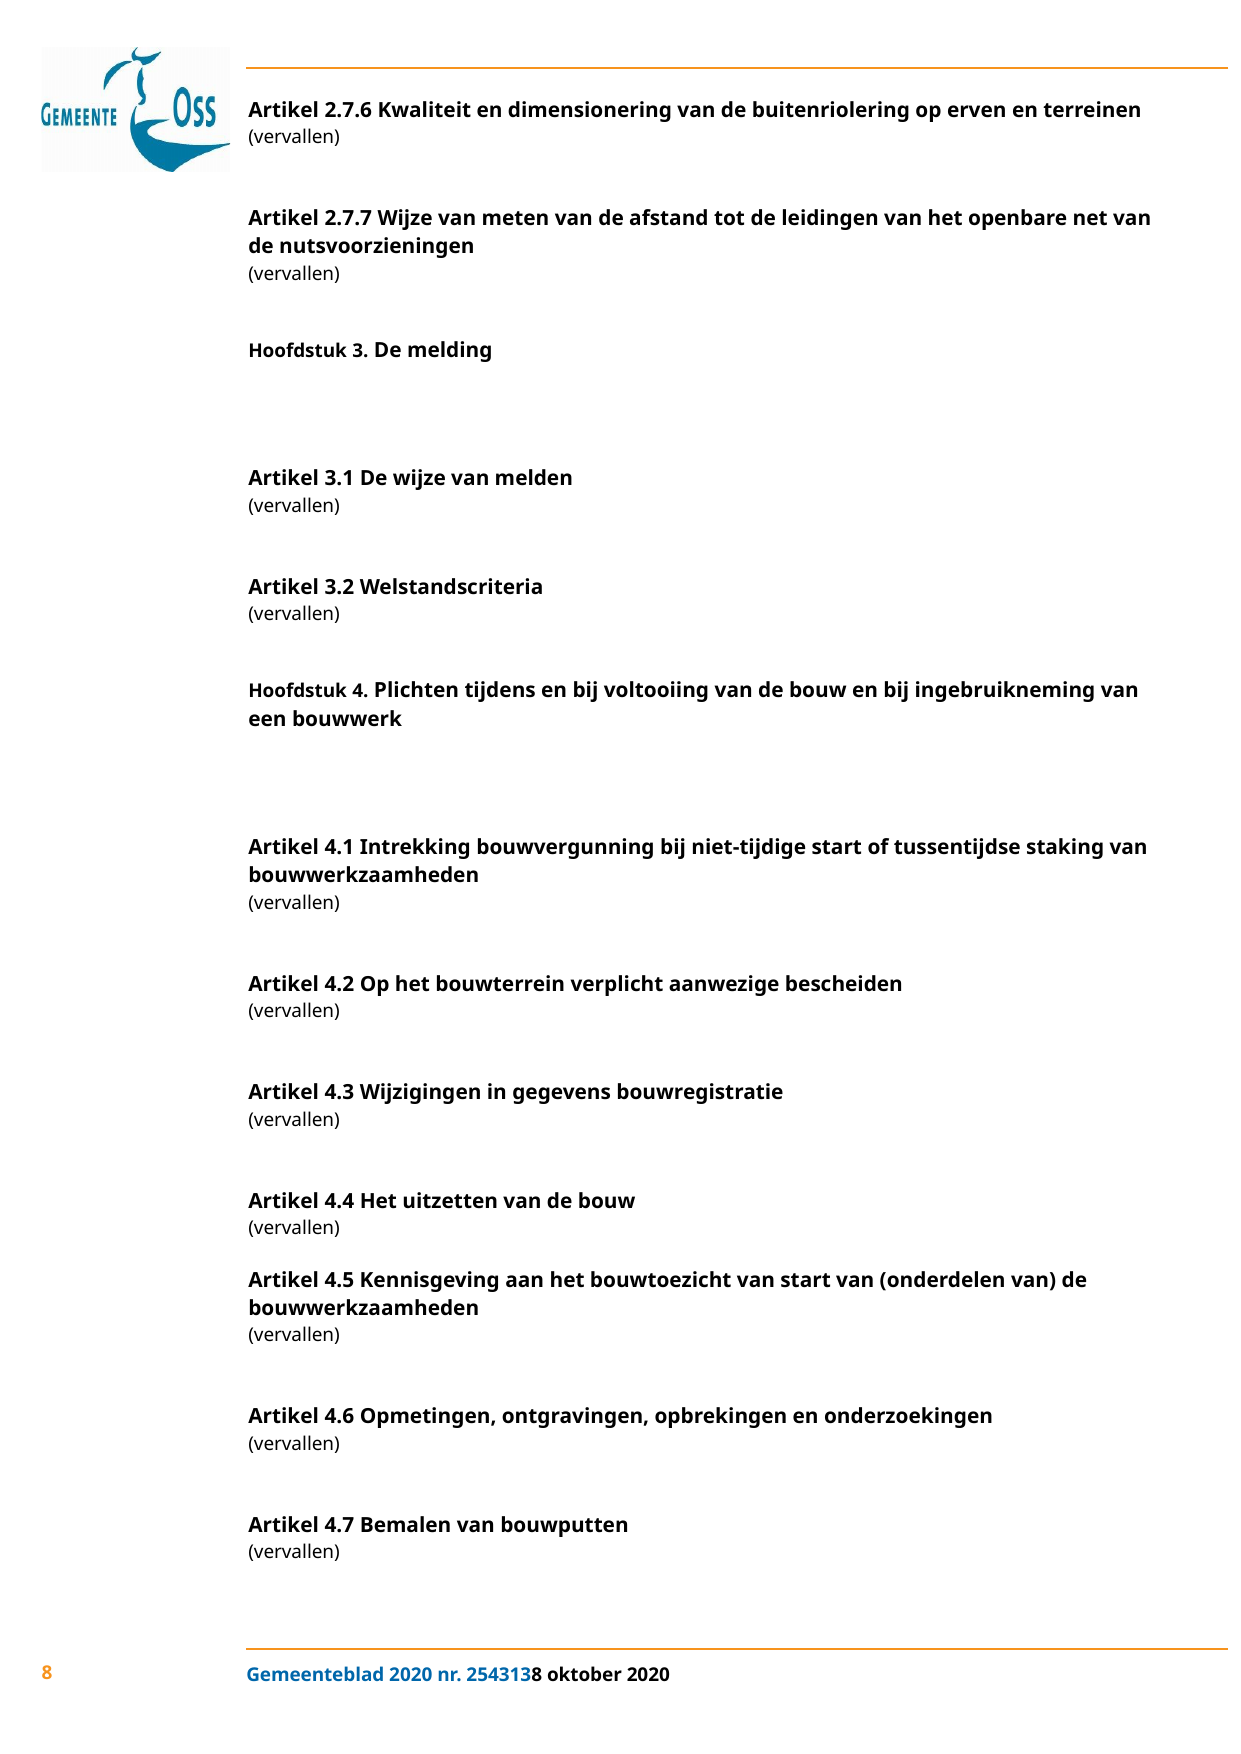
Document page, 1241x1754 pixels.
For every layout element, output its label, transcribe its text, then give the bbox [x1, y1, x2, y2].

text (vervallen) [248, 492, 1152, 518]
text Hoofdstuk 3. De melding [248, 335, 1152, 364]
text Artikel 4.3 Wijzigingen in gegevens bouwregistratie [248, 1077, 1152, 1106]
text Artikel 4.6 Opmetingen, ontgravingen, opbrekingen en onderzoekingen [248, 1402, 1152, 1430]
text (vervallen) [248, 1538, 1152, 1564]
text Artikel 4.7 Bemalen van bouwputten [248, 1510, 1152, 1538]
text (vervallen) [248, 1430, 1152, 1456]
text Hoofdstuk 4. Plichten tijdens en bij voltooiing van de bouw en bij ingebruikneming van een bouwwerk [248, 676, 1152, 732]
text (vervallen) [248, 997, 1152, 1023]
text Artikel 4.5 Kennisgeving aan het bouwtoezicht van start van (onderdelen van) de bouwwerkzaamheden [248, 1265, 1152, 1322]
text Artikel 3.2 Welstandscriteria [248, 572, 1152, 600]
text Artikel 3.1 De wijze van melden [248, 463, 1152, 492]
text (vervallen) [248, 1106, 1152, 1132]
picture [41, 47, 231, 172]
text Artikel 4.1 Intrekking bouwvergunning bij niet-tijdige start of tussentijdse staking van bouwwerkzaamheden [248, 832, 1152, 889]
text (vervallen) [248, 1322, 1152, 1347]
text (vervallen) [248, 123, 1152, 149]
text Artikel 2.7.7 Wijze van meten van de afstand tot de leidingen van het openbare net van de nutsvoorzieningen [248, 203, 1152, 260]
text (vervallen) [248, 1214, 1152, 1240]
text (vervallen) [248, 600, 1152, 626]
text Artikel 4.4 Het uitzetten van de bouw [248, 1186, 1152, 1214]
text (vervallen) [248, 260, 1152, 286]
text (vervallen) [248, 889, 1152, 915]
text Artikel 4.2 Op het bouwterrein verplicht aanwezige bescheiden [248, 969, 1152, 997]
text Artikel 2.7.6 Kwaliteit en dimensionering van de buitenriolering op erven en terreinen [248, 95, 1152, 123]
